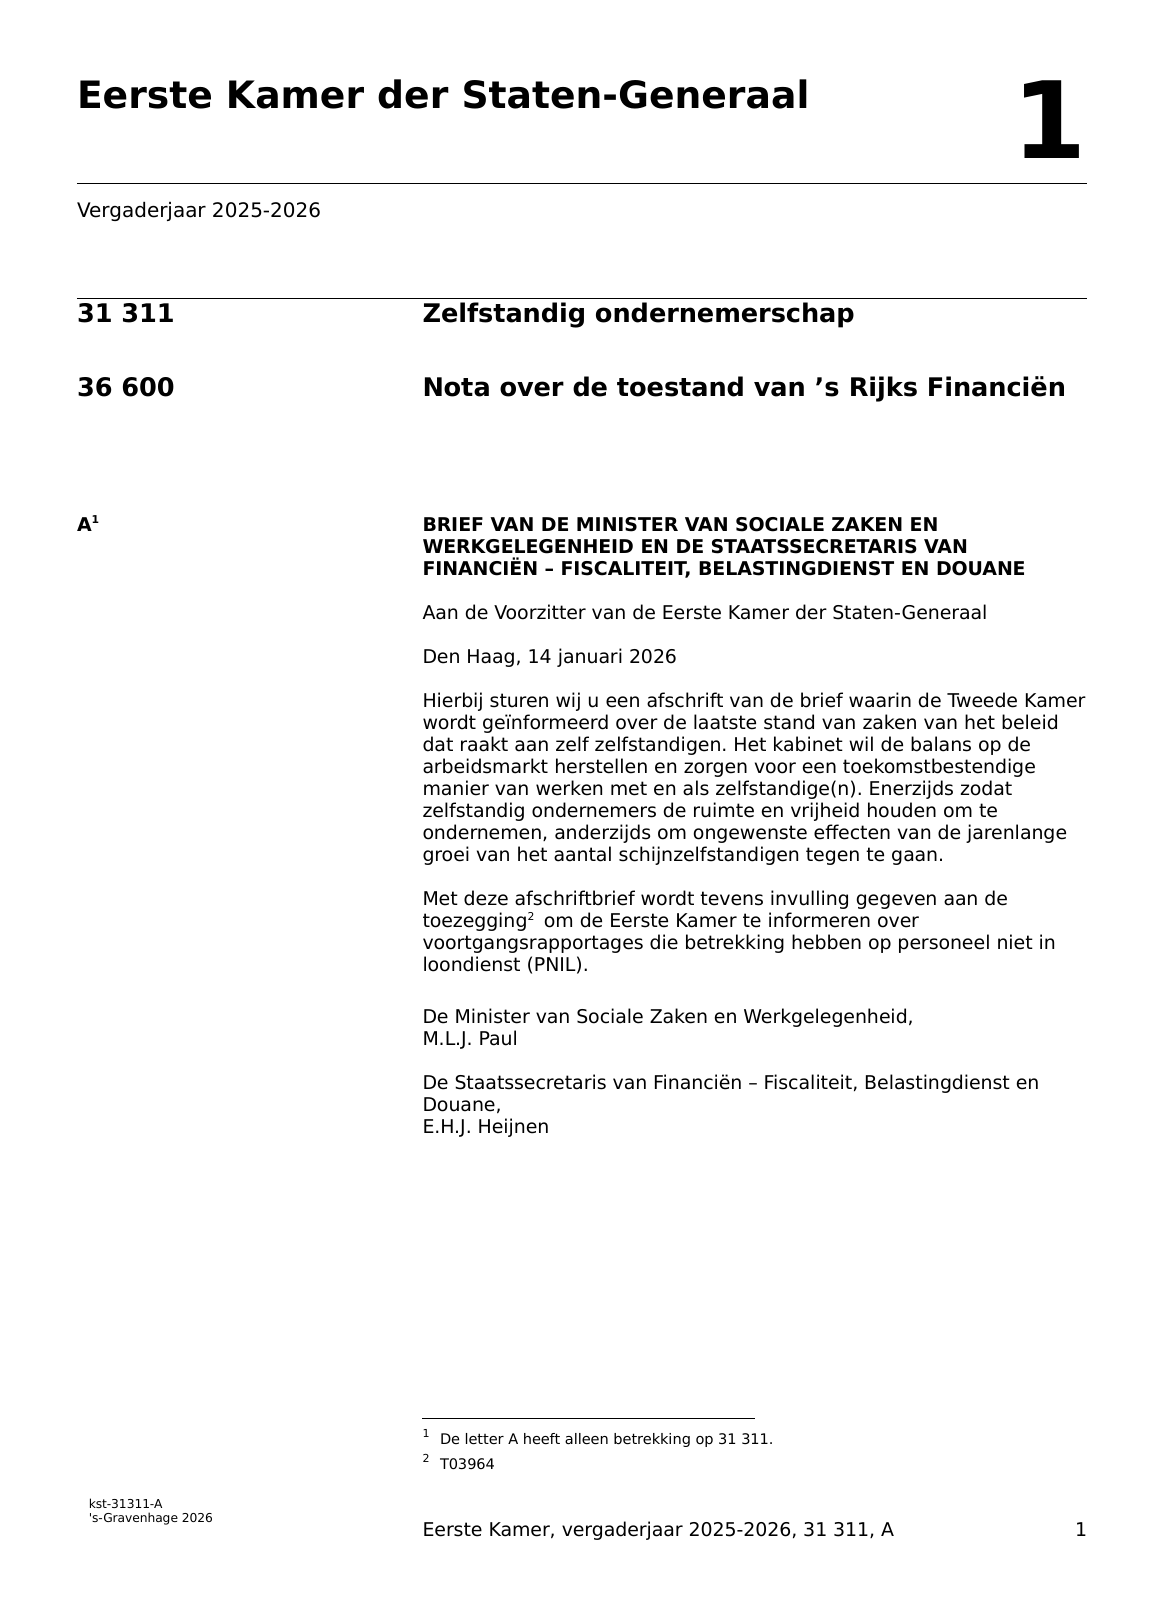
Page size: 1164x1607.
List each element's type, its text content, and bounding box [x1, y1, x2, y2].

table_header 1 [886, 59, 1087, 183]
table_header Eerste Kamer der Staten-Generaal [77, 59, 886, 183]
text Met deze afschriftbrief wordt tevens invulling gegeven aan de toezegging om de Eerste Kamer te informeren over voortgangsrapportages die betrekking hebben op personeel niet in loondienst (PNIL). [422, 888, 1087, 976]
text Den Haag, 14 januari 2026 [422, 646, 1087, 668]
table_cell Vergaderjaar 2025-2026 [77, 184, 1087, 298]
text T03964 [422, 1452, 1087, 1474]
text Aan de Voorzitter van de Eerste Kamer der Staten-Generaal [422, 602, 1087, 624]
subtitle A BRIEF VAN DE MINISTER VAN SOCIALE ZAKEN EN WERKGELEGENHEID EN DE STAATSSECRETARIS VAN FINANCIËN – FISCALITEIT, BELASTINGDIENST EN DOUANE [77, 514, 1087, 580]
text 's-Gravenhage 2026 [88, 1511, 323, 1525]
subtitle 36 600 Nota over de toestand van ’s Rijks Financiën [77, 373, 1087, 403]
text De Minister van Sociale Zaken en Werkgelegenheid, M.L.J. Paul [422, 1006, 1087, 1050]
subtitle 31 311 Zelfstandig ondernemerschap [77, 299, 1087, 329]
text kst-31311-A [88, 1497, 323, 1511]
text De Staatssecretaris van Financiën – Fiscaliteit, Belastingdienst en Douane, E.H.J. Heijnen [422, 1072, 1087, 1138]
text Hierbij sturen wij u een afschrift van de brief waarin de Tweede Kamer wordt geïnformeerd over de laatste stand van zaken van het beleid dat raakt aan zelf zelfstandigen. Het kabinet wil de balans op de arbeidsmarkt herstellen en zorgen voor een toekomstbestendige manier van werken met en als zelfstandige(n). Enerzijds zodat zelfstandig ondernemers de ruimte en vrijheid houden om te ondernemen, anderzijds om ongewenste effecten van de jarenlange groei van het aantal schijnzelfstandigen tegen te gaan. [422, 690, 1087, 866]
text De letter A heeft alleen betrekking op 31 311. [422, 1427, 1087, 1449]
